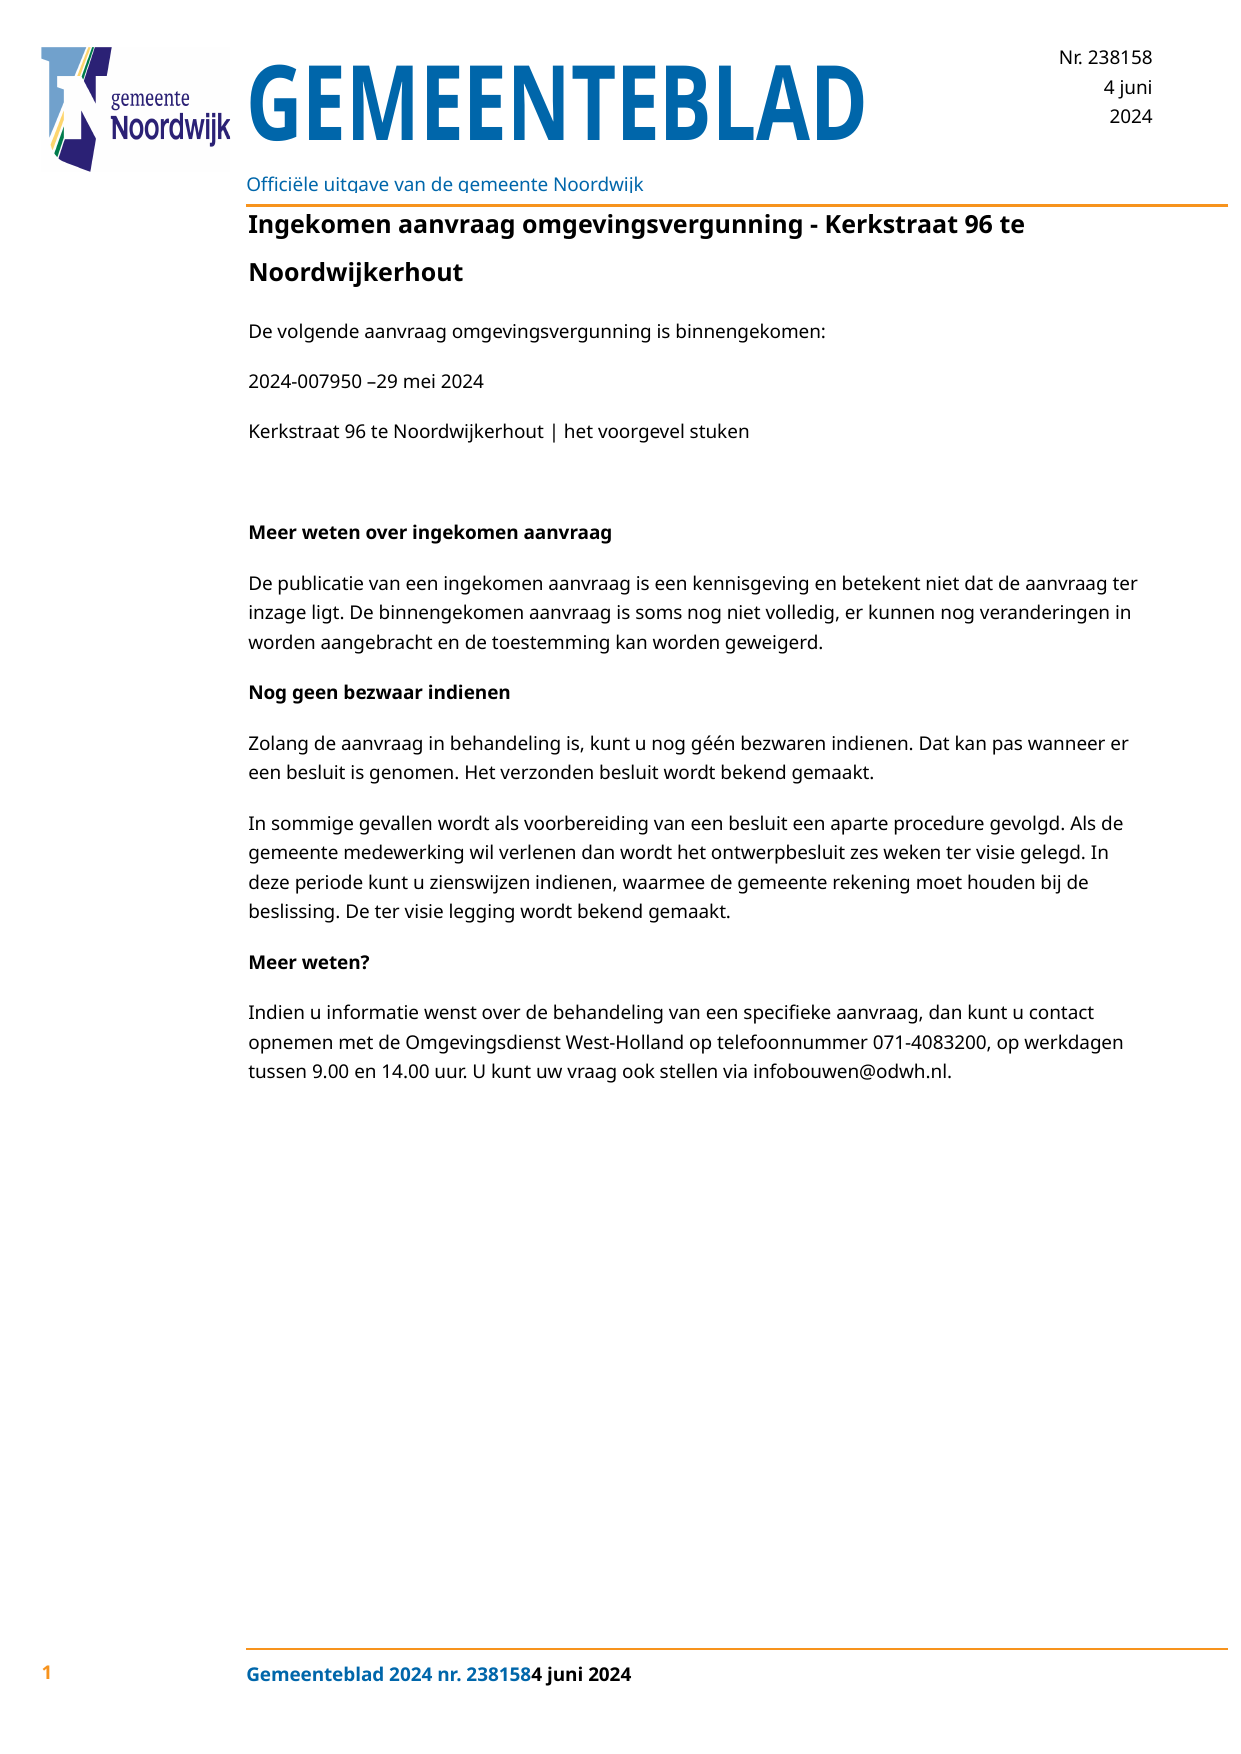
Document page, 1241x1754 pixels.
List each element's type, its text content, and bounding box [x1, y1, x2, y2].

text Zolang de aanvraag in behandeling is, kunt u nog géén bezwaren indienen. Dat kan pas wanneer er een besluit is genomen. Het verzonden besluit wordt bekend gemaakt. [248, 730, 1152, 785]
text De volgende aanvraag omgevingsvergunning is binnengekomen: [248, 318, 1152, 344]
text Ingekomen aanvraag omgevingsvergunning - Kerkstraat 96 te Noordwijkerhout [248, 207, 1152, 288]
text Nog geen bezwaar indienen [248, 679, 1152, 705]
picture [41, 47, 231, 172]
text Kerkstraat 96 te Noordwijkerhout | het voorgevel stuken [248, 419, 1152, 444]
text Indien u informatie wenst over de behandeling van een specifieke aanvraag, dan kunt u contact opnemen met de Omgevingsdienst West-Holland op telefoonnummer 071-4083200, op werkdagen tussen 9.00 en 14.00 uur. U kunt uw vraag ook stellen via infobouwen@odwh.nl. [248, 999, 1152, 1084]
text In sommige gevallen wordt als voorbereiding van een besluit een aparte procedure gevolgd. Als de gemeente medewerking wil verlenen dan wordt het ontwerpbesluit zes weken ter visie gelegd. In deze periode kunt u zienswijzen indienen, waarmee de gemeente rekening moet houden bij de beslissing. De ter visie legging wordt bekend gemaakt. [248, 810, 1152, 924]
text 2024-007950 –29 mei 2024 [248, 368, 1152, 394]
text Meer weten over ingekomen aanvraag [248, 519, 1152, 545]
text De publicatie van een ingekomen aanvraag is een kennisgeving en betekent niet dat de aanvraag ter inzage ligt. De binnengekomen aanvraag is soms nog niet volledig, er kunnen nog veranderingen in worden aangebracht en de toestemming kan worden geweigerd. [248, 570, 1152, 655]
text Meer weten? [248, 949, 1152, 975]
